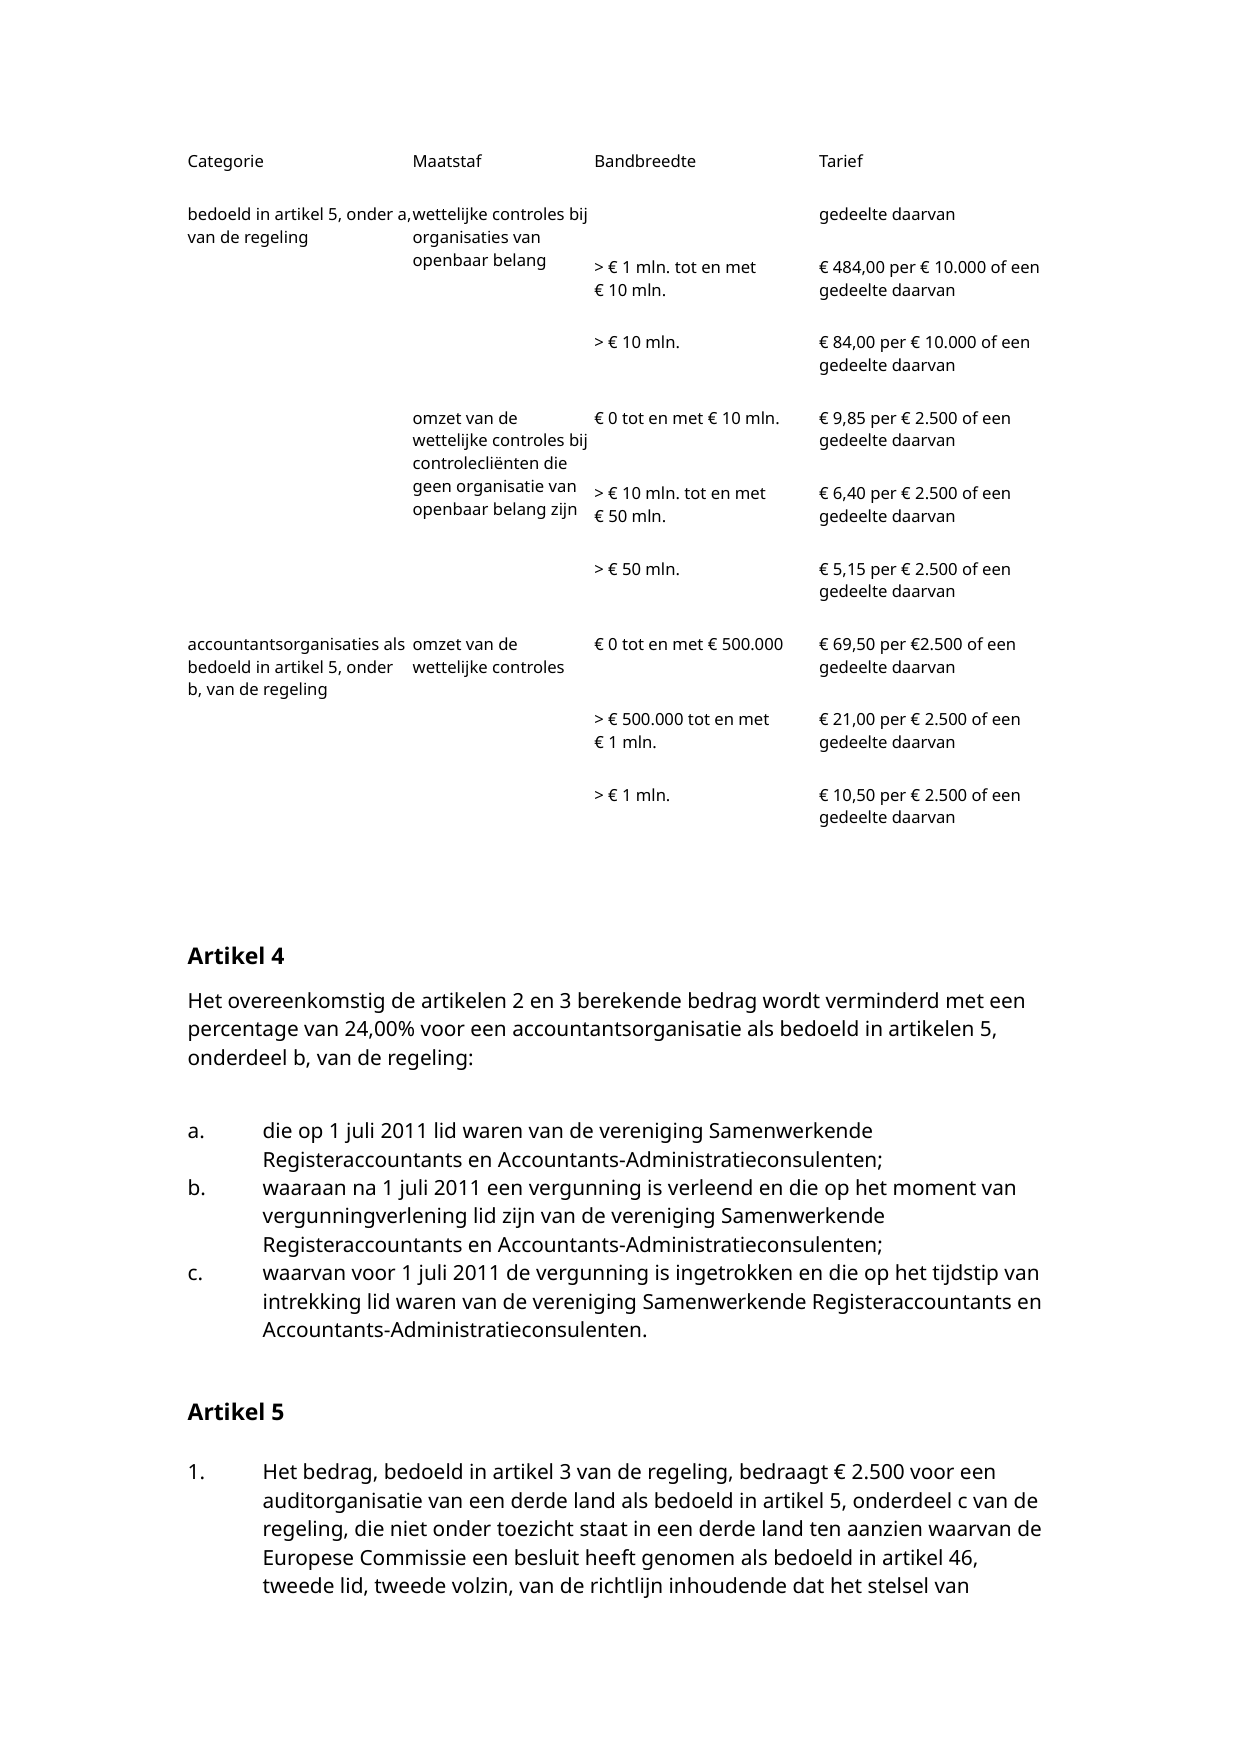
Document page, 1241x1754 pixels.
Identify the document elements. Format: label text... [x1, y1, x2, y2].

table_cell > € 10 mln. [594, 331, 819, 406]
table_cell omzet van de wettelijke controles [413, 633, 594, 859]
table_cell > € 10 mln. tot en met € 50 mln. [594, 482, 819, 557]
table_cell € 9,85 per € 2.500 of een gedeelte daarvan [819, 406, 1053, 482]
table_cell > € 500.000 tot en met € 1 mln. [594, 708, 819, 783]
table_cell € 0 tot en met € 500.000 [594, 633, 819, 708]
table_cell > € 1 mln. tot en met € 10 mln. [594, 255, 819, 331]
table_cell gedeelte daarvan [819, 203, 1053, 255]
table_cell > € 50 mln. [594, 557, 819, 632]
table_cell bedoeld in artikel 5, onder a, van de regeling [188, 203, 412, 632]
table_cell € 69,50 per €2.500 of een gedeelte daarvan [819, 633, 1053, 708]
list Het bedrag, bedoeld in artikel 3 van de regeling, bedraagt € 2.500 voor een auditorganisatie van een derde land als bedoeld in artikel 5, onderdeel c van de regeling, die niet onder toezicht staat in een derde land ten aanzien waarvan de Europese Commissie een besluit heeft genomen als bedoeld in artikel 46, tweede lid, tweede volzin, van de richtlijn inhoudende dat het stelsel van [187, 1457, 1053, 1600]
list waaraan na 1 juli 2011 een vergunning is verleend en die op het moment van vergunningverlening lid zijn van de vereniging Samenwerkende Registeraccountants en Accountants-Administratieconsulenten; [187, 1173, 1053, 1258]
list die op 1 juli 2011 lid waren van de vereniging Samenwerkende Registeraccountants en Accountants-Administratieconsulenten; [187, 1116, 1053, 1173]
table_header Maatstaf [413, 150, 594, 203]
table_cell € 6,40 per € 2.500 of een gedeelte daarvan [819, 482, 1053, 557]
table_cell omzet van de wettelijke controles bij controlecliënten die geen organisatie van openbaar belang zijn [413, 406, 594, 632]
table_cell € 484,00 per € 10.000 of een gedeelte daarvan [819, 255, 1053, 331]
table_header Bandbreedte [594, 150, 819, 203]
table_cell € 5,15 per € 2.500 of een gedeelte daarvan [819, 557, 1053, 632]
table_header Tarief [819, 150, 1053, 203]
text Het overeenkomstig de artikelen 2 en 3 berekende bedrag wordt verminderd met een percentage van 24,00% voor een accountantsorganisatie als bedoeld in artikelen 5, onderdeel b, van de regeling: [187, 986, 1053, 1071]
table_cell > € 1 mln. [594, 783, 819, 859]
subtitle Artikel 5 [187, 1396, 1053, 1427]
table_cell wettelijke controles bij organisaties van openbaar belang [413, 203, 594, 406]
table_cell € 10,50 per € 2.500 of een gedeelte daarvan [819, 783, 1053, 859]
table_header Categorie [188, 150, 412, 203]
list waarvan voor 1 juli 2011 de vergunning is ingetrokken en die op het tijdstip van intrekking lid waren van de vereniging Samenwerkende Registeraccountants en Accountants-Administratieconsulenten. [187, 1258, 1053, 1344]
table_cell [594, 203, 819, 255]
table_cell accountantsorganisaties als bedoeld in artikel 5, onder b, van de regeling [188, 633, 412, 859]
table_cell € 0 tot en met € 10 mln. [594, 406, 819, 482]
table_cell € 21,00 per € 2.500 of een gedeelte daarvan [819, 708, 1053, 783]
table_cell € 84,00 per € 10.000 of een gedeelte daarvan [819, 331, 1053, 406]
subtitle Artikel 4 [187, 940, 1053, 971]
